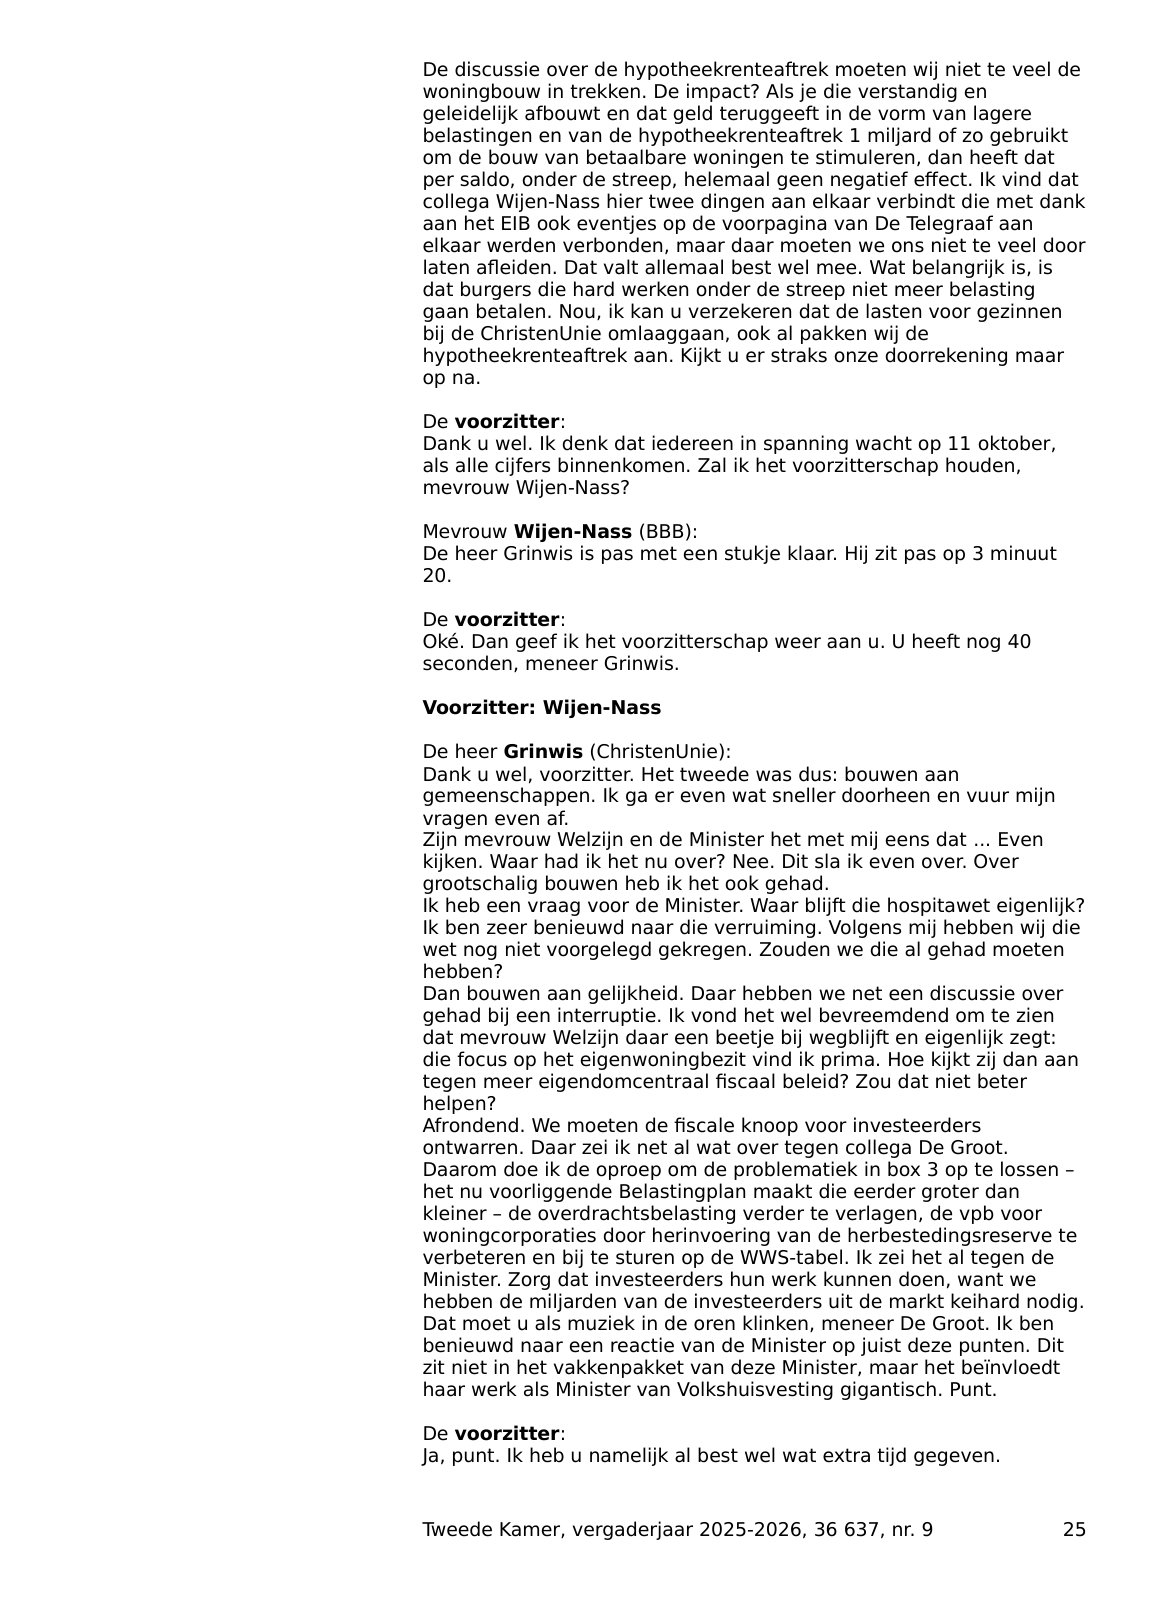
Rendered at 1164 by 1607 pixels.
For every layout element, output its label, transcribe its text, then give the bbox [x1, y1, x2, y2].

text De voorzitter: [422, 411, 1087, 433]
text Mevrouw Wijen-Nass (BBB): [422, 521, 1087, 543]
text De discussie over de hypotheekrenteaftrek moeten wij niet te veel de woningbouw in trekken. De impact? Als je die verstandig en geleidelijk afbouwt en dat geld teruggeeft in de vorm van lagere belastingen en van de hypotheekrenteaftrek 1 miljard of zo gebruikt om de bouw van betaalbare woningen te stimuleren, dan heeft dat per saldo, onder de streep, helemaal geen negatief effect. Ik vind dat collega Wijen-Nass hier twee dingen aan elkaar verbindt die met dank aan het EIB ook eventjes op de voorpagina van De Telegraaf aan elkaar werden verbonden, maar daar moeten we ons niet te veel door laten afleiden. Dat valt allemaal best wel mee. Wat belangrijk is, is dat burgers die hard werken onder de streep niet meer belasting gaan betalen. Nou, ik kan u verzekeren dat de lasten voor gezinnen bij de ChristenUnie omlaaggaan, ook al pakken wij de hypotheekrenteaftrek aan. Kijkt u er straks onze doorrekening maar op na. [422, 59, 1087, 389]
text Ik heb een vraag voor de Minister. Waar blijft die hospitawet eigenlijk? Ik ben zeer benieuwd naar die verruiming. Volgens mij hebben wij die wet nog niet voorgelegd gekregen. Zouden we die al gehad moeten hebben? [422, 895, 1087, 983]
text De voorzitter: [422, 1423, 1087, 1445]
text De voorzitter: [422, 609, 1087, 631]
text Dank u wel. Ik denk dat iedereen in spanning wacht op 11 oktober, als alle cijfers binnenkomen. Zal ik het voorzitterschap houden, mevrouw Wijen-Nass? [422, 433, 1087, 499]
text De heer Grinwis (ChristenUnie): [422, 741, 1087, 763]
subtitle Voorzitter: Wijen-Nass [422, 697, 1087, 719]
text Dan bouwen aan gelijkheid. Daar hebben we net een discussie over gehad bij een interruptie. Ik vond het wel bevreemdend om te zien dat mevrouw Welzijn daar een beetje bij wegblijft en eigenlijk zegt: die focus op het eigenwoningbezit vind ik prima. Hoe kijkt zij dan aan tegen meer eigendomcentraal fiscaal beleid? Zou dat niet beter helpen? [422, 983, 1087, 1115]
text Oké. Dan geef ik het voorzitterschap weer aan u. U heeft nog 40 seconden, meneer Grinwis. [422, 631, 1087, 675]
text Dank u wel, voorzitter. Het tweede was dus: bouwen aan gemeenschappen. Ik ga er even wat sneller doorheen en vuur mijn vragen even af. [422, 763, 1087, 829]
text Zijn mevrouw Welzijn en de Minister het met mij eens dat ... Even kijken. Waar had ik het nu over? Nee. Dit sla ik even over. Over grootschalig bouwen heb ik het ook gehad. [422, 829, 1087, 895]
text Afrondend. We moeten de fiscale knoop voor investeerders ontwarren. Daar zei ik net al wat over tegen collega De Groot. Daarom doe ik de oproep om de problematiek in box 3 op te lossen – het nu voorliggende Belastingplan maakt die eerder groter dan kleiner – de overdrachtsbelasting verder te verlagen, de vpb voor woningcorporaties door herinvoering van de herbestedingsreserve te verbeteren en bij te sturen op de WWS-tabel. Ik zei het al tegen de Minister. Zorg dat investeerders hun werk kunnen doen, want we hebben de miljarden van de investeerders uit de markt keihard nodig. Dat moet u als muziek in de oren klinken, meneer De Groot. Ik ben benieuwd naar een reactie van de Minister op juist deze punten. Dit zit niet in het vakkenpakket van deze Minister, maar het beïnvloedt haar werk als Minister van Volkshuisvesting gigantisch. Punt. [422, 1115, 1087, 1401]
text De heer Grinwis is pas met een stukje klaar. Hij zit pas op 3 minuut 20. [422, 543, 1087, 587]
text Ja, punt. Ik heb u namelijk al best wel wat extra tijd gegeven. [422, 1445, 1087, 1467]
